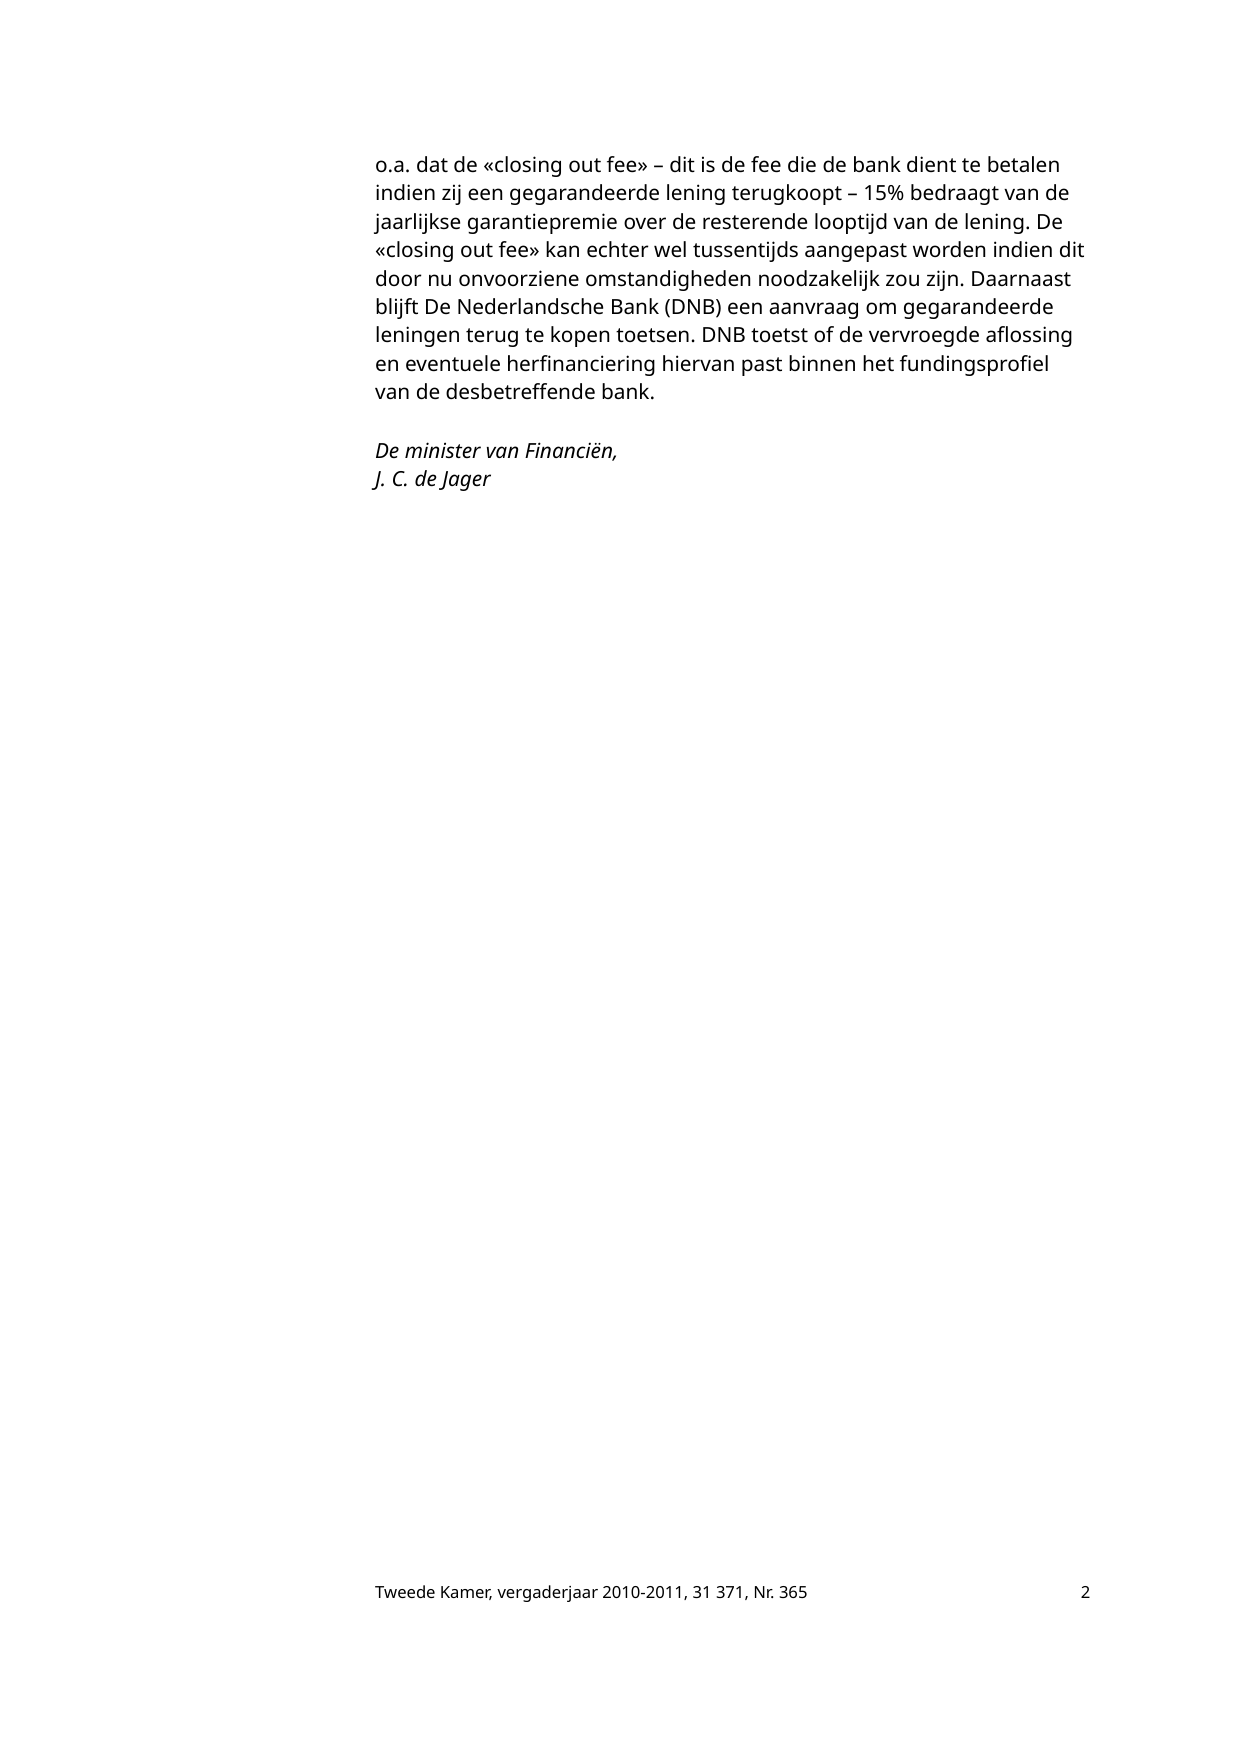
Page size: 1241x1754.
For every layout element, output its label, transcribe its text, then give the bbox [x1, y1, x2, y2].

text J. C. de Jager [375, 464, 1090, 493]
text o.a. dat de «closing out fee» – dit is de fee die de bank dient te betalen indien zij een gegarandeerde lening terugkoopt – 15% bedraagt van de jaarlijkse garantiepremie over de resterende looptijd van de lening. De «closing out fee» kan echter wel tussentijds aangepast worden indien dit door nu onvoorziene omstandigheden noodzakelijk zou zijn. Daarnaast blijft De Nederlandsche Bank (DNB) een aanvraag om gegarandeerde leningen terug te kopen toetsen. DNB toetst of de vervroegde aflossing en eventuele herfinanciering hiervan past binnen het fundingsprofiel van de desbetreffende bank. [375, 150, 1090, 406]
text De minister van Financiën, [375, 436, 1090, 464]
